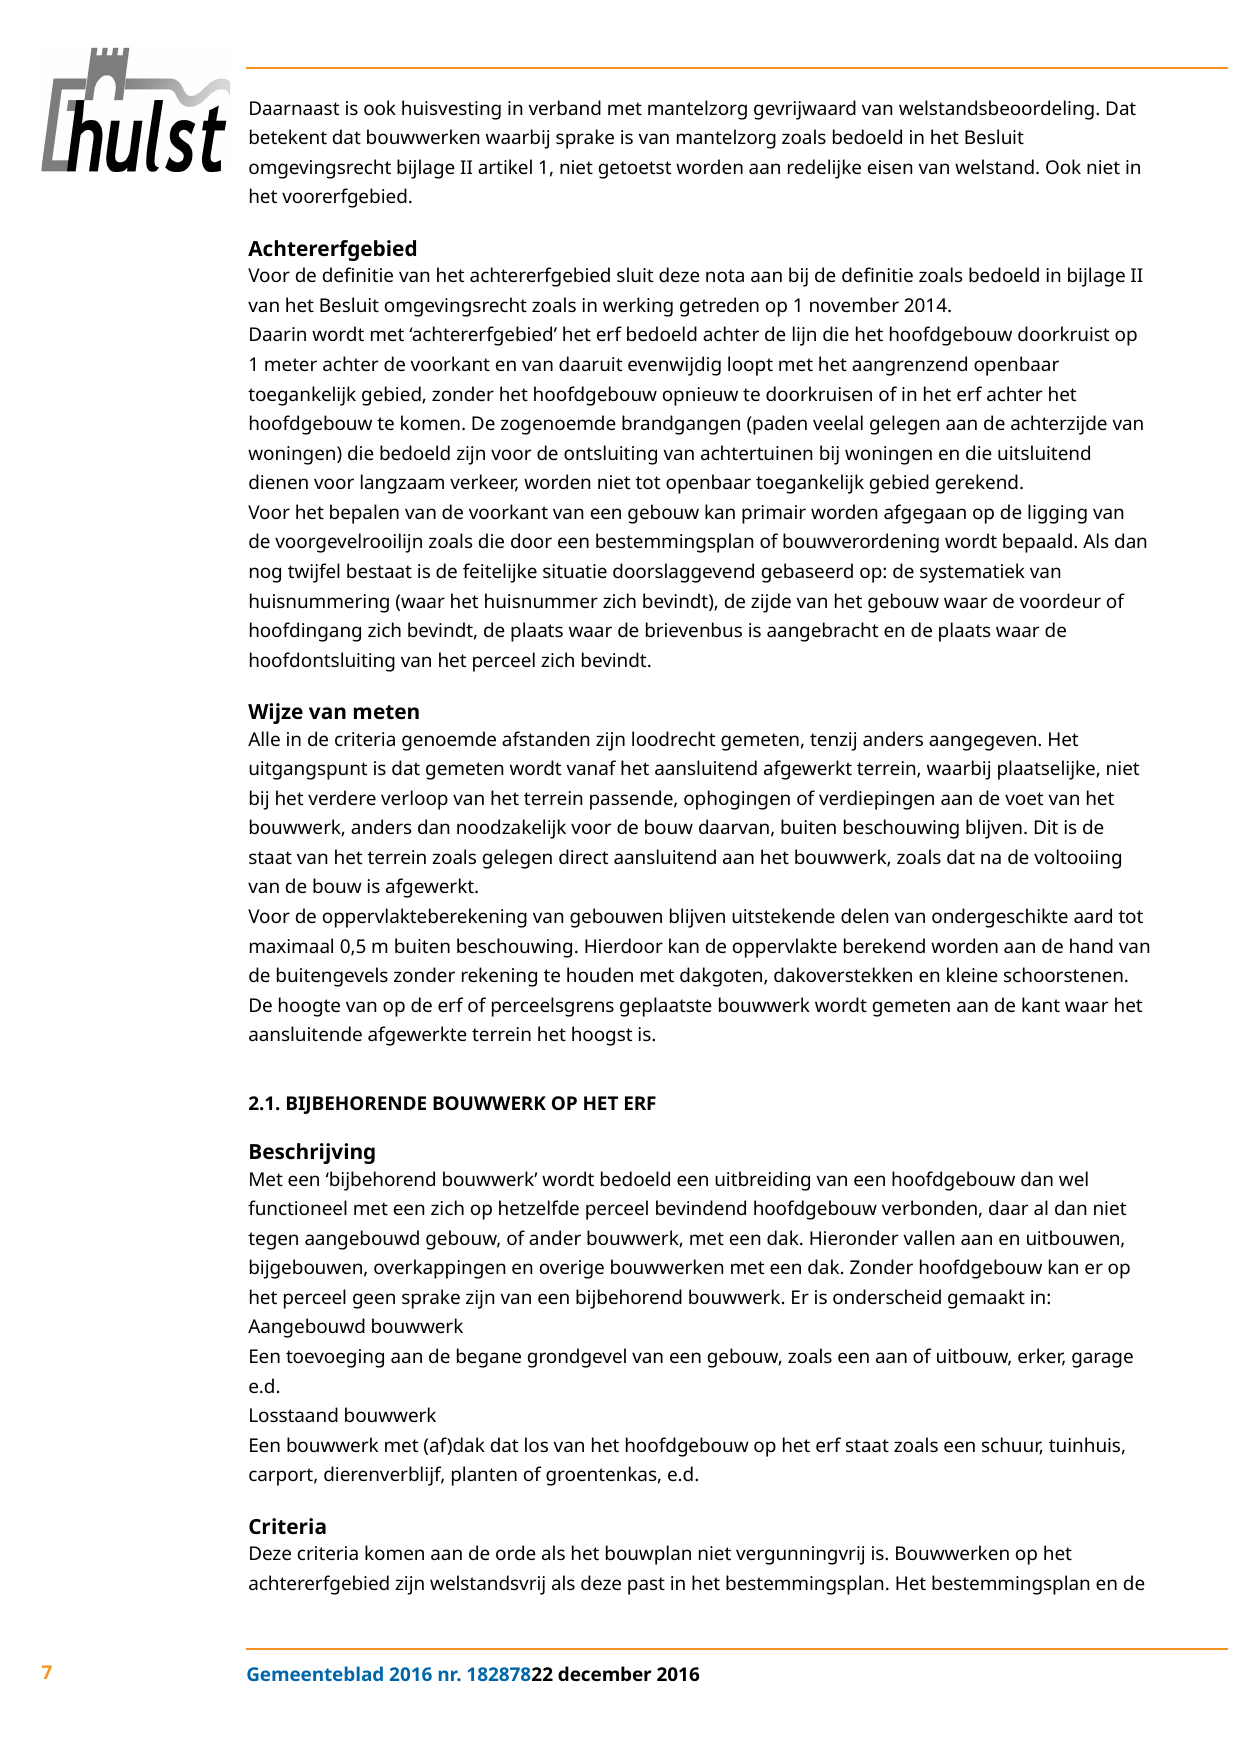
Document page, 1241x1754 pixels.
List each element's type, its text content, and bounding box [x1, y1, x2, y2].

text Wijze van meten [248, 697, 1152, 726]
text Alle in de criteria genoemde afstanden zijn loodrecht gemeten, tenzij anders aangegeven. Het uitgangspunt is dat gemeten wordt vanaf het aansluitend afgewerkt terrein, waarbij plaatselijke, niet bij het verdere verloop van het terrein passende, ophogingen of verdiepingen aan de voet van het bouwwerk, anders dan noodzakelijk voor de bouw daarvan, buiten beschouwing blijven. Dit is de staat van het terrein zoals gelegen direct aansluitend aan het bouwwerk, zoals dat na de voltooiing van de bouw is afgewerkt. [248, 726, 1152, 899]
text Beschrijving [248, 1137, 1152, 1166]
text 2.1. BIJBEHORENDE BOUWWERK OP HET ERF [248, 1088, 1152, 1117]
text Daarnaast is ook huisvesting in verband met mantelzorg gevrijwaard van welstandsbeoordeling. Dat betekent dat bouwwerken waarbij sprake is van mantelzorg zoals bedoeld in het Besluit omgevingsrecht bijlage II artikel 1, niet getoetst worden aan redelijke eisen van welstand. Ook niet in het voorerfgebied. [248, 95, 1152, 209]
text Met een ‘bijbehorend bouwwerk’ wordt bedoeld een uitbreiding van een hoofdgebouw dan wel functioneel met een zich op hetzelfde perceel bevindend hoofdgebouw verbonden, daar al dan niet tegen aangebouwd gebouw, of ander bouwwerk, met een dak. Hieronder vallen aan en uitbouwen, bijgebouwen, overkappingen en overige bouwwerken met een dak. Zonder hoofdgebouw kan er op het perceel geen sprake zijn van een bijbehorend bouwwerk. Er is onderscheid gemaakt in: [248, 1166, 1152, 1310]
text Daarin wordt met ‘achtererfgebied’ het erf bedoeld achter de lijn die het hoofdgebouw doorkruist op 1 meter achter de voorkant en van daaruit evenwijdig loopt met het aangrenzend openbaar toegankelijk gebied, zonder het hoofdgebouw opnieuw te doorkruisen of in het erf achter het hoofdgebouw te komen. De zogenoemde brandgangen (paden veelal gelegen aan de achterzijde van woningen) die bedoeld zijn voor de ontsluiting van achtertuinen bij woningen en die uitsluitend dienen voor langzaam verkeer, worden niet tot openbaar toegankelijk gebied gerekend. [248, 322, 1152, 495]
text Voor de definitie van het achtererfgebied sluit deze nota aan bij de definitie zoals bedoeld in bijlage II van het Besluit omgevingsrecht zoals in werking getreden op 1 november 2014. [248, 262, 1152, 318]
text Deze criteria komen aan de orde als het bouwplan niet vergunningvrij is. Bouwwerken op het achtererfgebied zijn welstandsvrij als deze past in het bestemmingsplan. Het bestemmingsplan en de [248, 1541, 1152, 1596]
text Een bouwwerk met (af)dak dat los van het hoofdgebouw op het erf staat zoals een schuur, tuinhuis, carport, dierenverblijf, planten of groentenkas, e.d. [248, 1432, 1152, 1487]
text Losstaand bouwwerk [248, 1402, 1152, 1428]
text Criteria [248, 1512, 1152, 1541]
text Een toevoeging aan de begane grondgevel van een gebouw, zoals een aan of uitbouw, erker, garage e.d. [248, 1343, 1152, 1399]
picture [41, 47, 231, 172]
text Voor het bepalen van de voorkant van een gebouw kan primair worden afgegaan op de ligging van de voorgevelrooilijn zoals die door een bestemmingsplan of bouwverordening wordt bepaald. Als dan nog twijfel bestaat is de feitelijke situatie doorslaggevend gebaseerd op: de systematiek van huisnummering (waar het huisnummer zich bevindt), de zijde van het gebouw waar de voordeur of hoofdingang zich bevindt, de plaats waar de brievenbus is aangebracht en de plaats waar de hoofdontsluiting van het perceel zich bevindt. [248, 499, 1152, 673]
text Voor de oppervlakteberekening van gebouwen blijven uitstekende delen van ondergeschikte aard tot maximaal 0,5 m buiten beschouwing. Hierdoor kan de oppervlakte berekend worden aan de hand van de buitengevels zonder rekening te houden met dakgoten, dakoverstekken en kleine schoorstenen. De hoogte van op de erf of perceelsgrens geplaatste bouwwerk wordt gemeten aan de kant waar het aansluitende afgewerkte terrein het hoogst is. [248, 903, 1152, 1047]
text Aangebouwd bouwwerk [248, 1314, 1152, 1339]
text Achtererfgebied [248, 234, 1152, 262]
